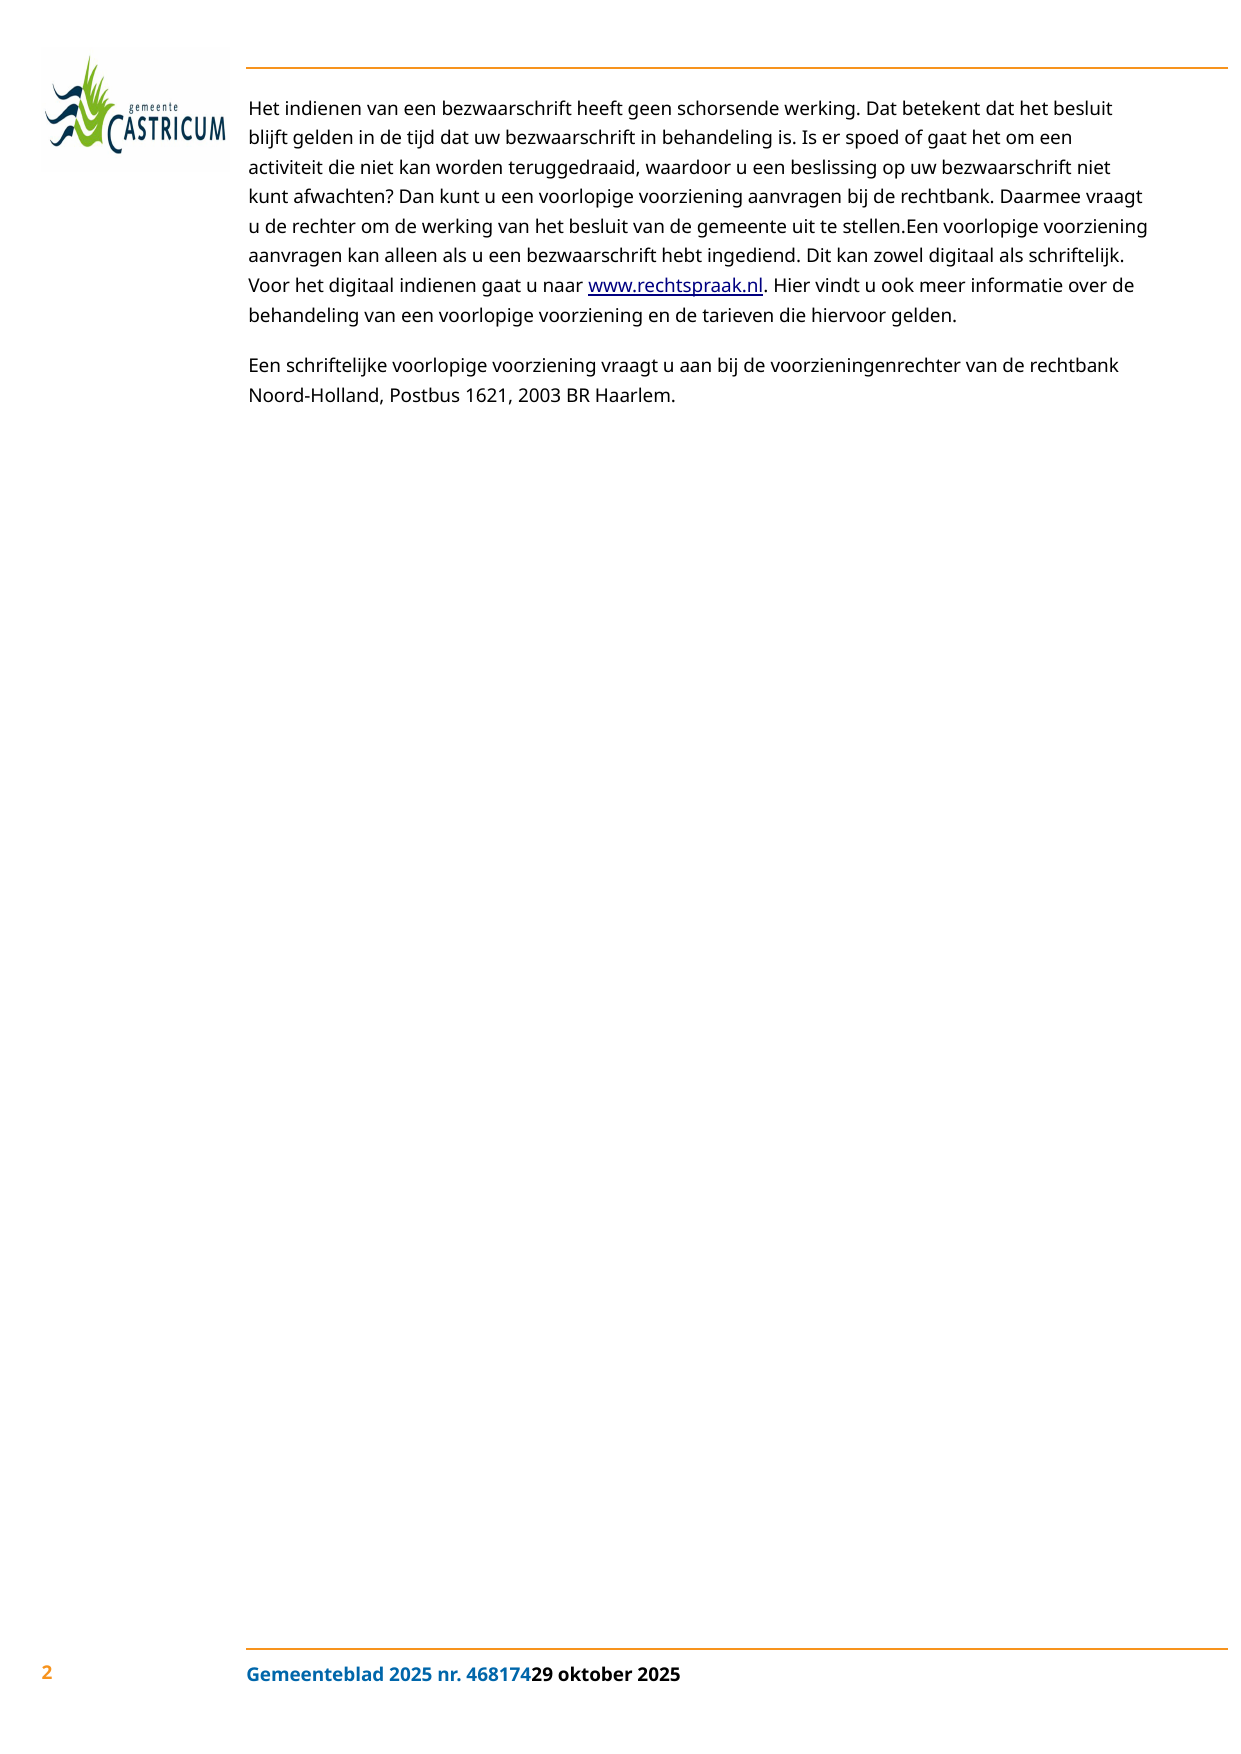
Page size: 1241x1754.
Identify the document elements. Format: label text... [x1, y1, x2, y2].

picture [41, 47, 231, 172]
text Het indienen van een bezwaarschrift heeft geen schorsende werking. Dat betekent dat het besluit blijft gelden in de tijd dat uw bezwaarschrift in behandeling is. Is er spoed of gaat het om een activiteit die niet kan worden teruggedraaid, waardoor u een beslissing op uw bezwaarschrift niet kunt afwachten? Dan kunt u een voorlopige voorziening aanvragen bij de rechtbank. Daarmee vraagt u de rechter om de werking van het besluit van de gemeente uit te stellen.Een voorlopige voorziening aanvragen kan alleen als u een bezwaarschrift hebt ingediend. Dit kan zowel digitaal als schriftelijk. Voor het digitaal indienen gaat u naar www.rechtspraak.nl. Hier vindt u ook meer informatie over de behandeling van een voorlopige voorziening en de tarieven die hiervoor gelden. [248, 95, 1152, 328]
text Een schriftelijke voorlopige voorziening vraagt u aan bij de voorzieningenrechter van de rechtbank Noord-Holland, Postbus 1621, 2003 BR Haarlem. [248, 352, 1152, 408]
